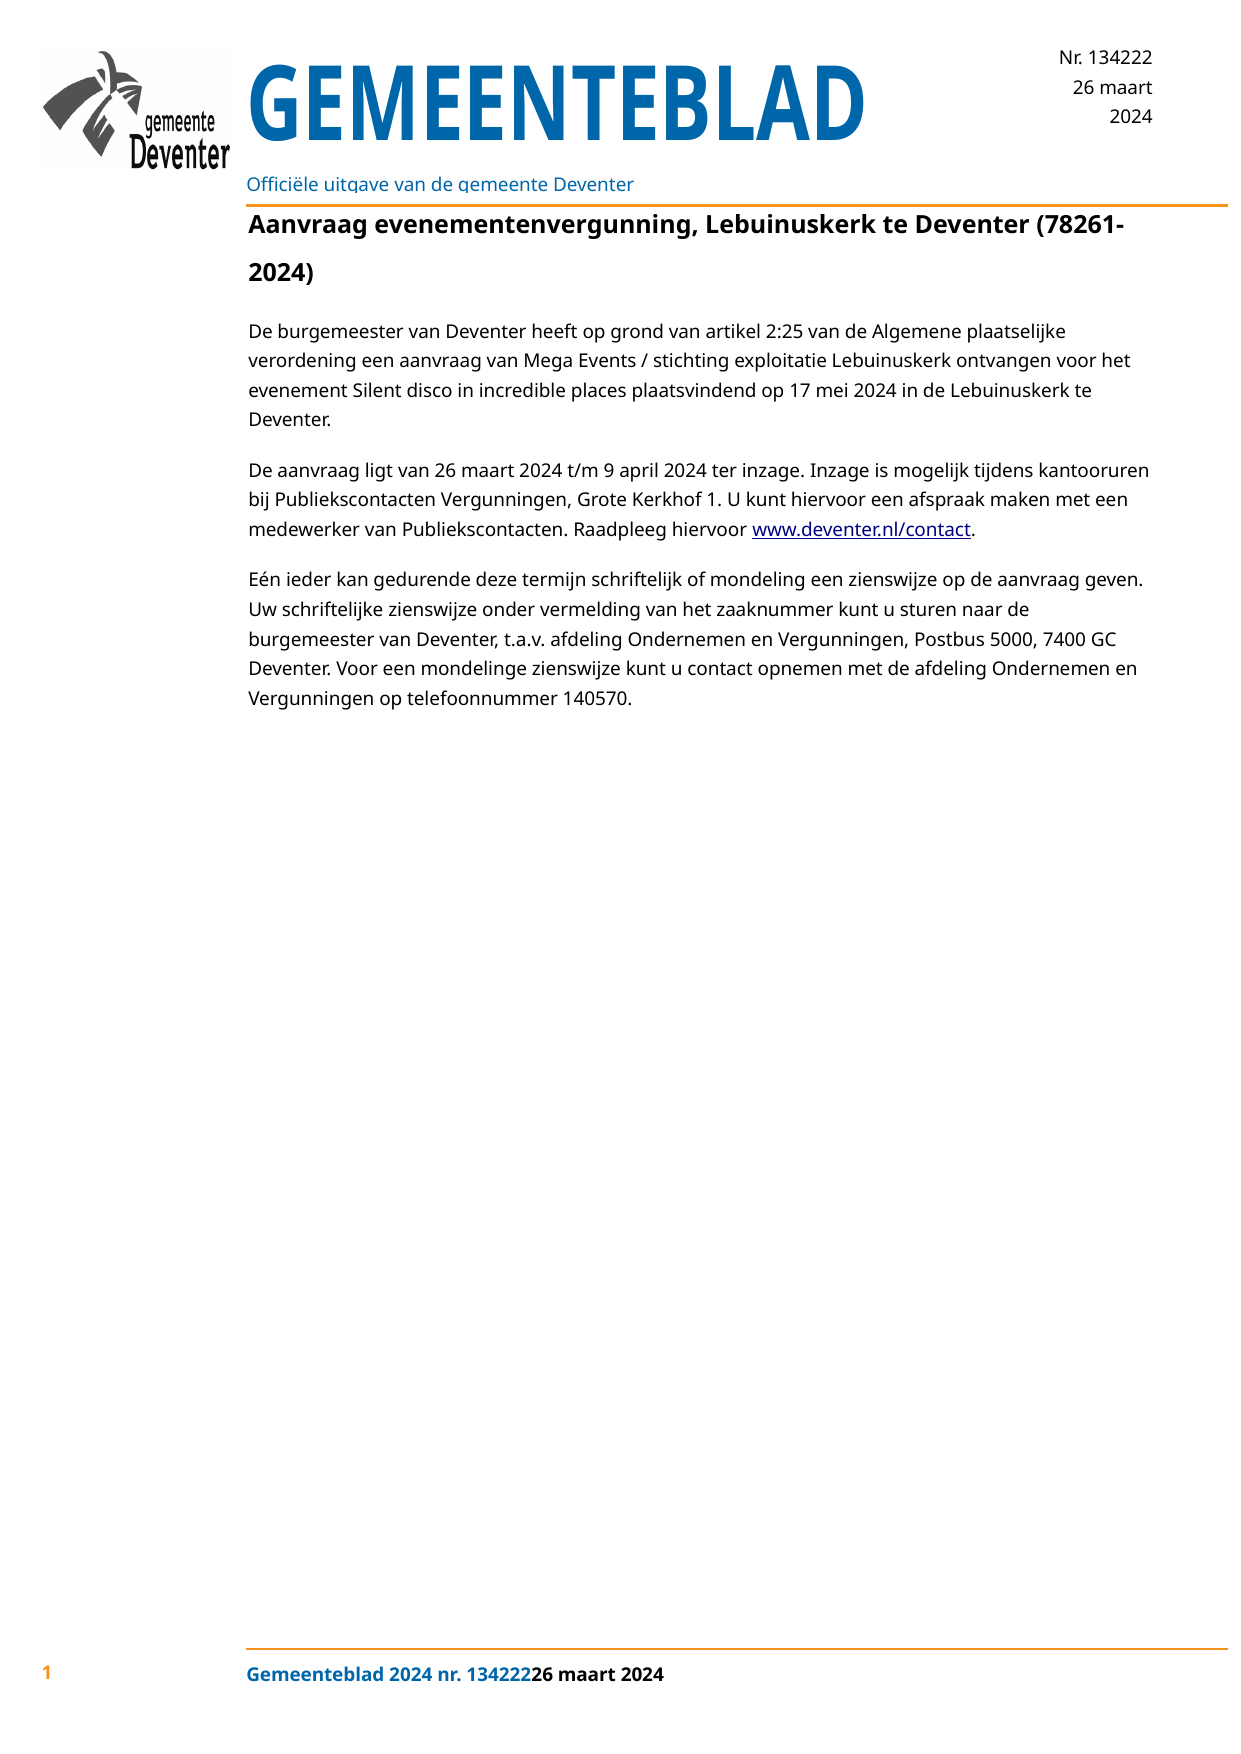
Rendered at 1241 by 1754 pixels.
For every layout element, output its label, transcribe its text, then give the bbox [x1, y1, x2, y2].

text Aanvraag evenementenvergunning, Lebuinuskerk te Deventer (78261-2024) [248, 207, 1152, 288]
text Eén ieder kan gedurende deze termijn schriftelijk of mondeling een zienswijze op de aanvraag geven. Uw schriftelijke zienswijze onder vermelding van het zaaknummer kunt u sturen naar de burgemeester van Deventer, t.a.v. afdeling Ondernemen en Vergunningen, Postbus 5000, 7400 GC Deventer. Voor een mondelinge zienswijze kunt u contact opnemen met de afdeling Ondernemen en Vergunningen op telefoonnummer 140570. [248, 567, 1152, 711]
text De burgemeester van Deventer heeft op grond van artikel 2:25 van de Algemene plaatselijke verordening een aanvraag van Mega Events / stichting exploitatie Lebuinuskerk ontvangen voor het evenement Silent disco in incredible places plaatsvindend op 17 mei 2024 in de Lebuinuskerk te Deventer. [248, 318, 1152, 432]
picture [41, 47, 231, 172]
text De aanvraag ligt van 26 maart 2024 t/m 9 april 2024 ter inzage. Inzage is mogelijk tijdens kantooruren bij Publiekscontacten Vergunningen, Grote Kerkhof 1. U kunt hiervoor een afspraak maken met een medewerker van Publiekscontacten. Raadpleeg hiervoor www.deventer.nl/contact. [248, 457, 1152, 542]
